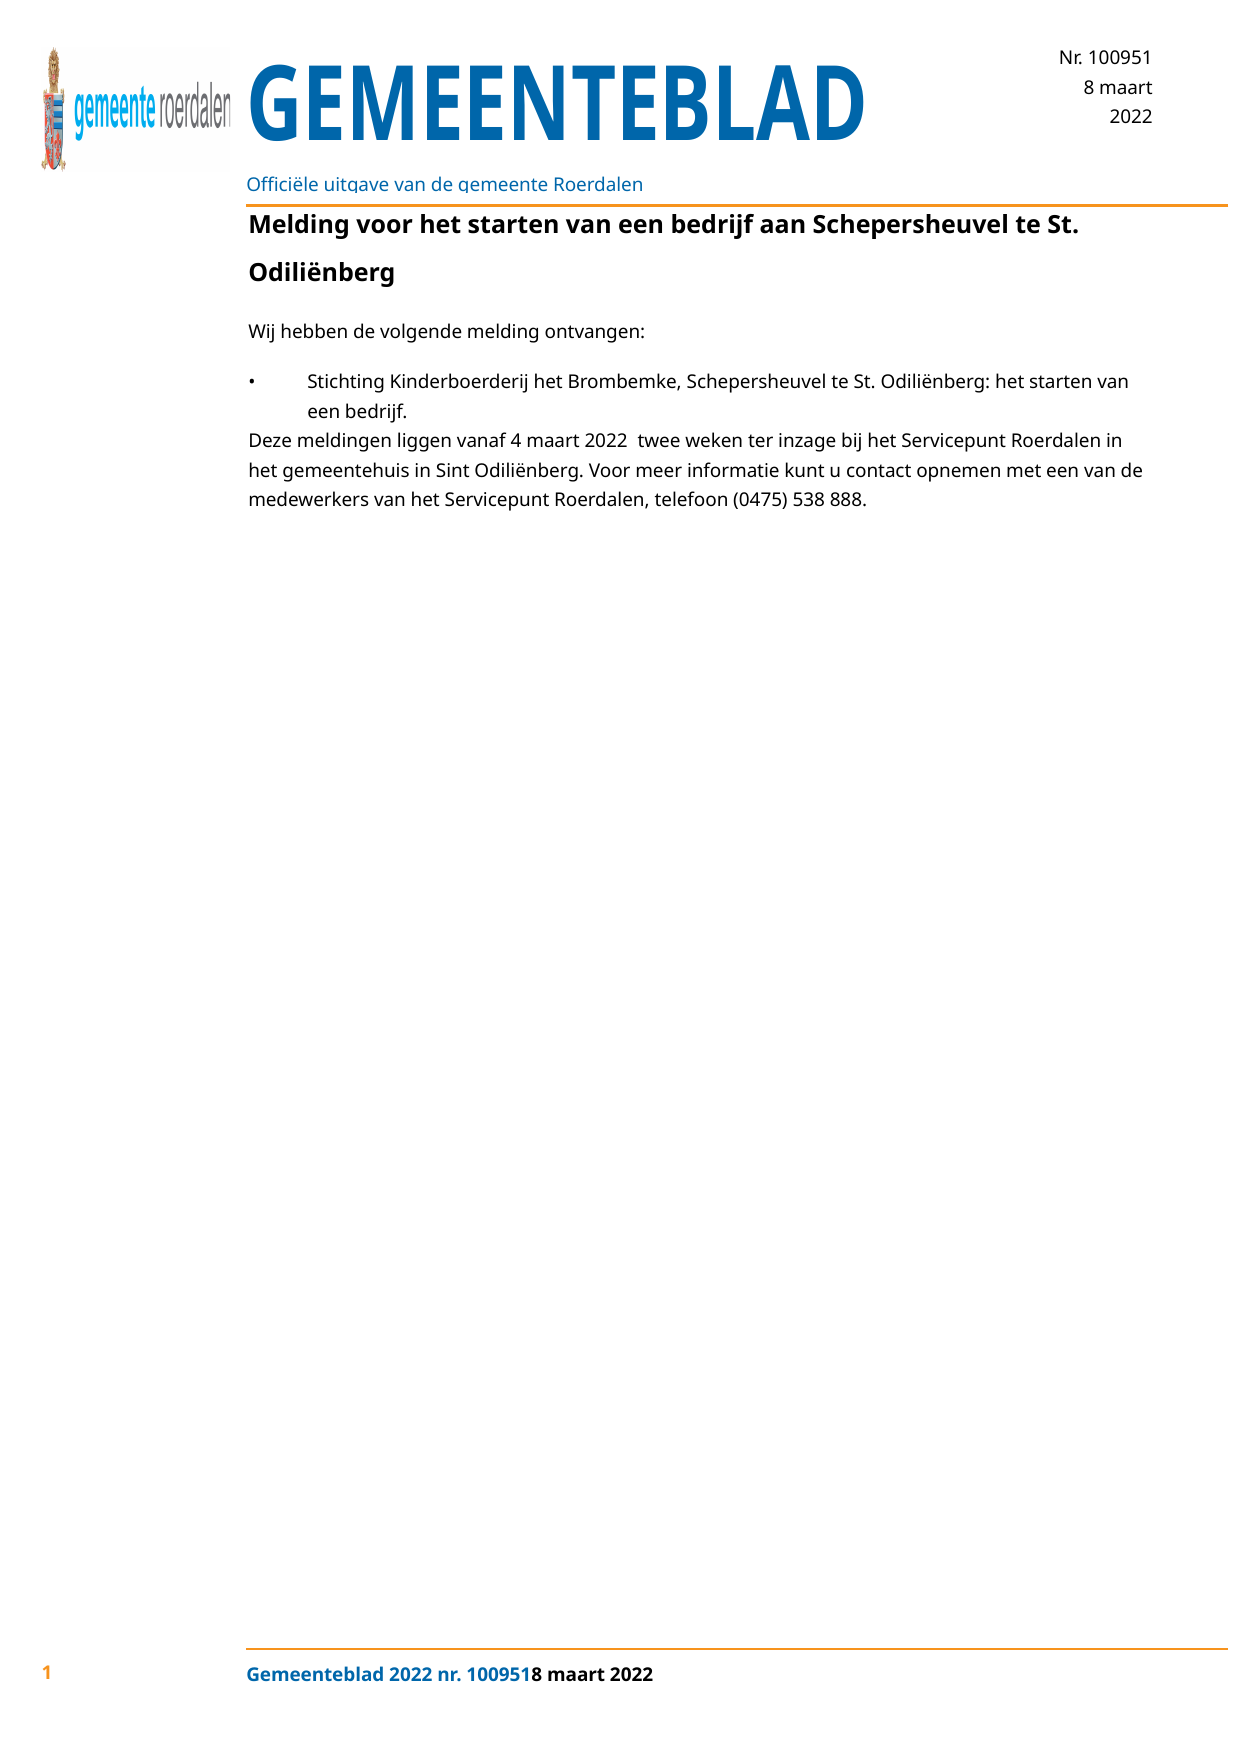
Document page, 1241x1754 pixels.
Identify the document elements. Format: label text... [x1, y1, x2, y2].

text Melding voor het starten van een bedrijf aan Schepersheuvel te St. Odiliënberg [248, 207, 1152, 288]
text Wij hebben de volgende melding ontvangen: [248, 318, 1152, 344]
list Stichting Kinderboerderij het Brombemke, Schepersheuvel te St. Odiliënberg: het starten van een bedrijf. [248, 368, 1152, 424]
text Deze meldingen liggen vanaf 4 maart 2022 twee weken ter inzage bij het Servicepunt Roerdalen in het gemeentehuis in Sint Odiliënberg. Voor meer informatie kunt u contact opnemen met een van de medewerkers van het Servicepunt Roerdalen, telefoon (0475) 538 888. [248, 427, 1152, 512]
picture [41, 47, 231, 172]
